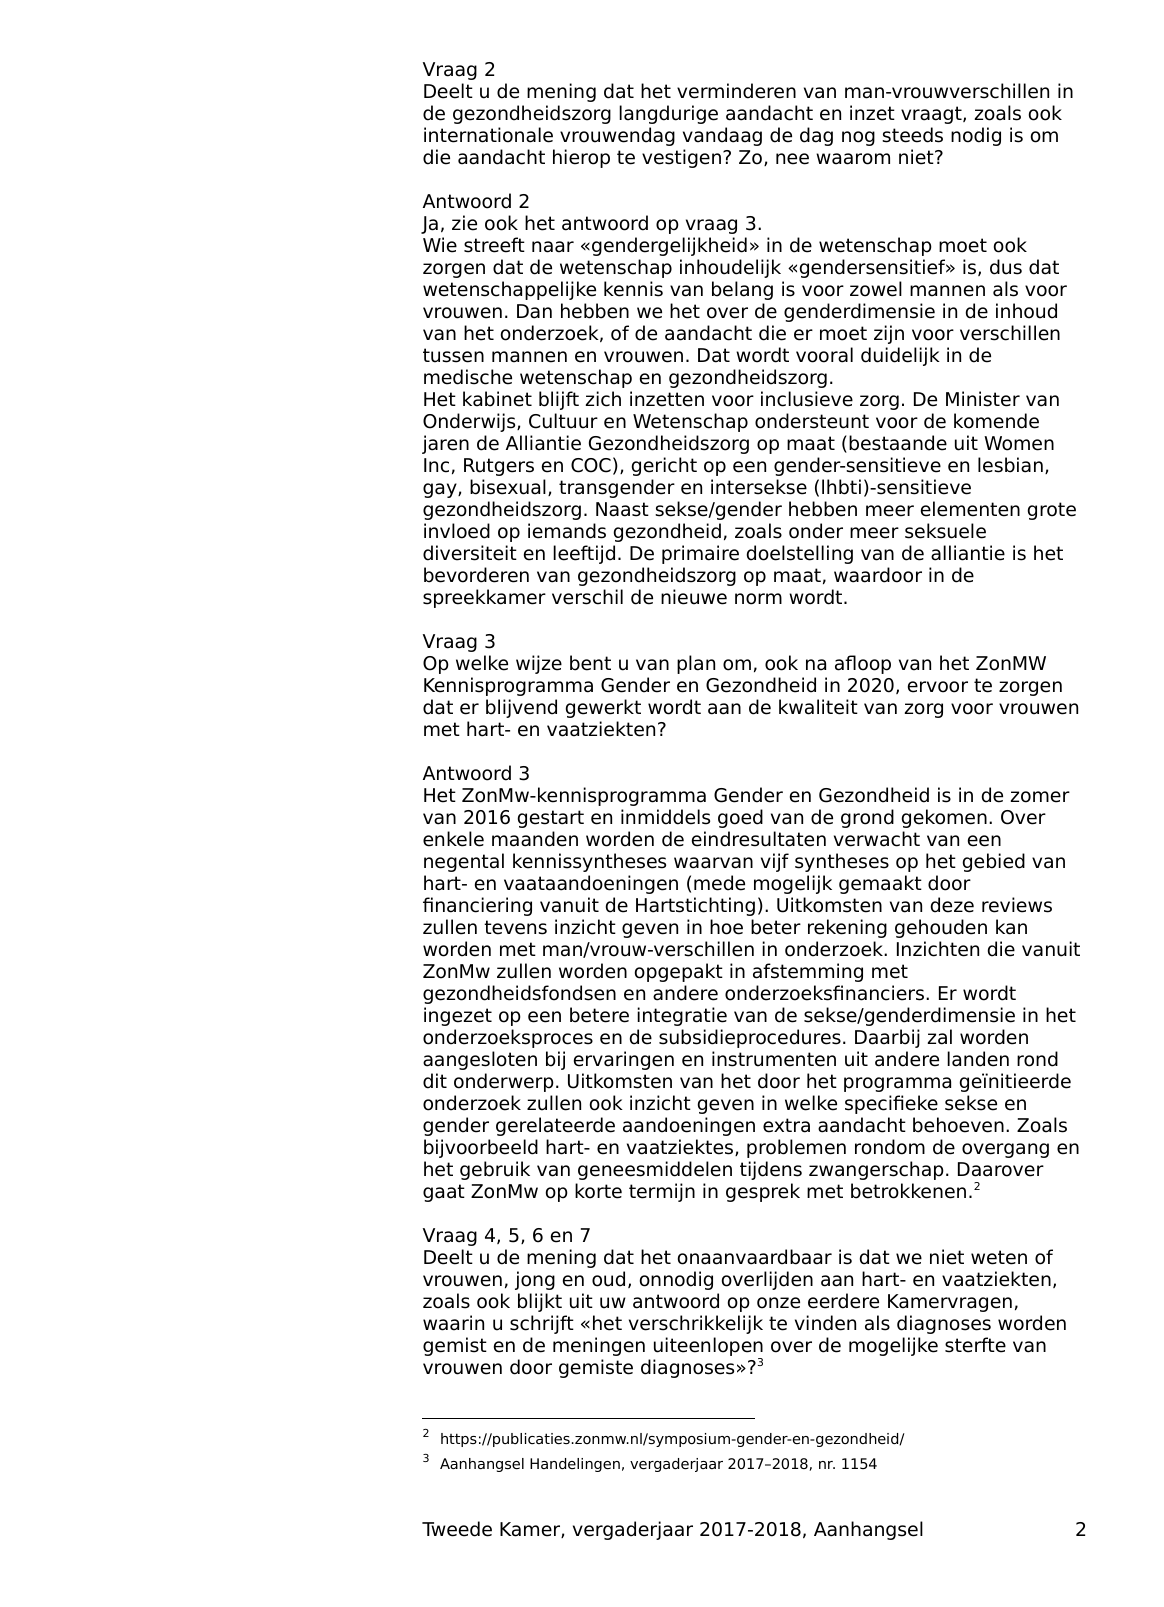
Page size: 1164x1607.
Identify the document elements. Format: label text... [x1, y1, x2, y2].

text Antwoord 2 [422, 191, 1087, 213]
text Antwoord 3 [422, 763, 1087, 785]
text Vraag 2 [422, 59, 1087, 81]
text Vraag 4, 5, 6 en 7 [422, 1225, 1087, 1247]
text https://publicaties.zonmw.nl/symposium-gender-en-gezondheid/ [422, 1427, 1087, 1449]
text Ja, zie ook het antwoord op vraag 3. [422, 213, 1087, 235]
text Het ZonMw-kennisprogramma Gender en Gezondheid is in de zomer van 2016 gestart en inmiddels goed van de grond gekomen. Over enkele maanden worden de eindresultaten verwacht van een negental kennissyntheses waarvan vijf syntheses op het gebied van hart- en vaataandoeningen (mede mogelijk gemaakt door financiering vanuit de Hartstichting). Uitkomsten van deze reviews zullen tevens inzicht geven in hoe beter rekening gehouden kan worden met man/vrouw-verschillen in onderzoek. Inzichten die vanuit ZonMw zullen worden opgepakt in afstemming met gezondheidsfondsen en andere onderzoeksfinanciers. Er wordt ingezet op een betere integratie van de sekse/genderdimensie in het onderzoeksproces en de subsidieprocedures. Daarbij zal worden aangesloten bij ervaringen en instrumenten uit andere landen rond dit onderwerp. Uitkomsten van het door het programma geïnitieerde onderzoek zullen ook inzicht geven in welke specifieke sekse en gender gerelateerde aandoeningen extra aandacht behoeven. Zoals bijvoorbeeld hart- en vaatziektes, problemen rondom de overgang en het gebruik van geneesmiddelen tijdens zwangerschap. Daarover gaat ZonMw op korte termijn in gesprek met betrokkenen. [422, 785, 1087, 1203]
text Het kabinet blijft zich inzetten voor inclusieve zorg. De Minister van Onderwijs, Cultuur en Wetenschap ondersteunt voor de komende jaren de Alliantie Gezondheidszorg op maat (bestaande uit Women Inc, Rutgers en COC), gericht op een gender-sensitieve en lesbian, gay, bisexual, transgender en intersekse (lhbti)-sensitieve gezondheidszorg. Naast sekse/gender hebben meer elementen grote invloed op iemands gezondheid, zoals onder meer seksuele diversiteit en leeftijd. De primaire doelstelling van de alliantie is het bevorderen van gezondheidszorg op maat, waardoor in de spreekkamer verschil de nieuwe norm wordt. [422, 389, 1087, 609]
text Wie streeft naar «gendergelijkheid» in de wetenschap moet ook zorgen dat de wetenschap inhoudelijk «gendersensitief» is, dus dat wetenschappelijke kennis van belang is voor zowel mannen als voor vrouwen. Dan hebben we het over de genderdimensie in de inhoud van het onderzoek, of de aandacht die er moet zijn voor verschillen tussen mannen en vrouwen. Dat wordt vooral duidelijk in de medische wetenschap en gezondheidszorg. [422, 235, 1087, 389]
text Op welke wijze bent u van plan om, ook na afloop van het ZonMW Kennisprogramma Gender en Gezondheid in 2020, ervoor te zorgen dat er blijvend gewerkt wordt aan de kwaliteit van zorg voor vrouwen met hart- en vaatziekten? [422, 653, 1087, 741]
text Aanhangsel Handelingen, vergaderjaar 2017–2018, nr. 1154 [422, 1452, 1087, 1474]
text Vraag 3 [422, 631, 1087, 653]
text Deelt u de mening dat het onaanvaardbaar is dat we niet weten of vrouwen, jong en oud, onnodig overlijden aan hart- en vaatziekten, zoals ook blijkt uit uw antwoord op onze eerdere Kamervragen, waarin u schrijft «het verschrikkelijk te vinden als diagnoses worden gemist en de meningen uiteenlopen over de mogelijke sterfte van vrouwen door gemiste diagnoses»? [422, 1247, 1087, 1379]
text Deelt u de mening dat het verminderen van man-vrouwverschillen in de gezondheidszorg langdurige aandacht en inzet vraagt, zoals ook internationale vrouwendag vandaag de dag nog steeds nodig is om die aandacht hierop te vestigen? Zo, nee waarom niet? [422, 81, 1087, 169]
